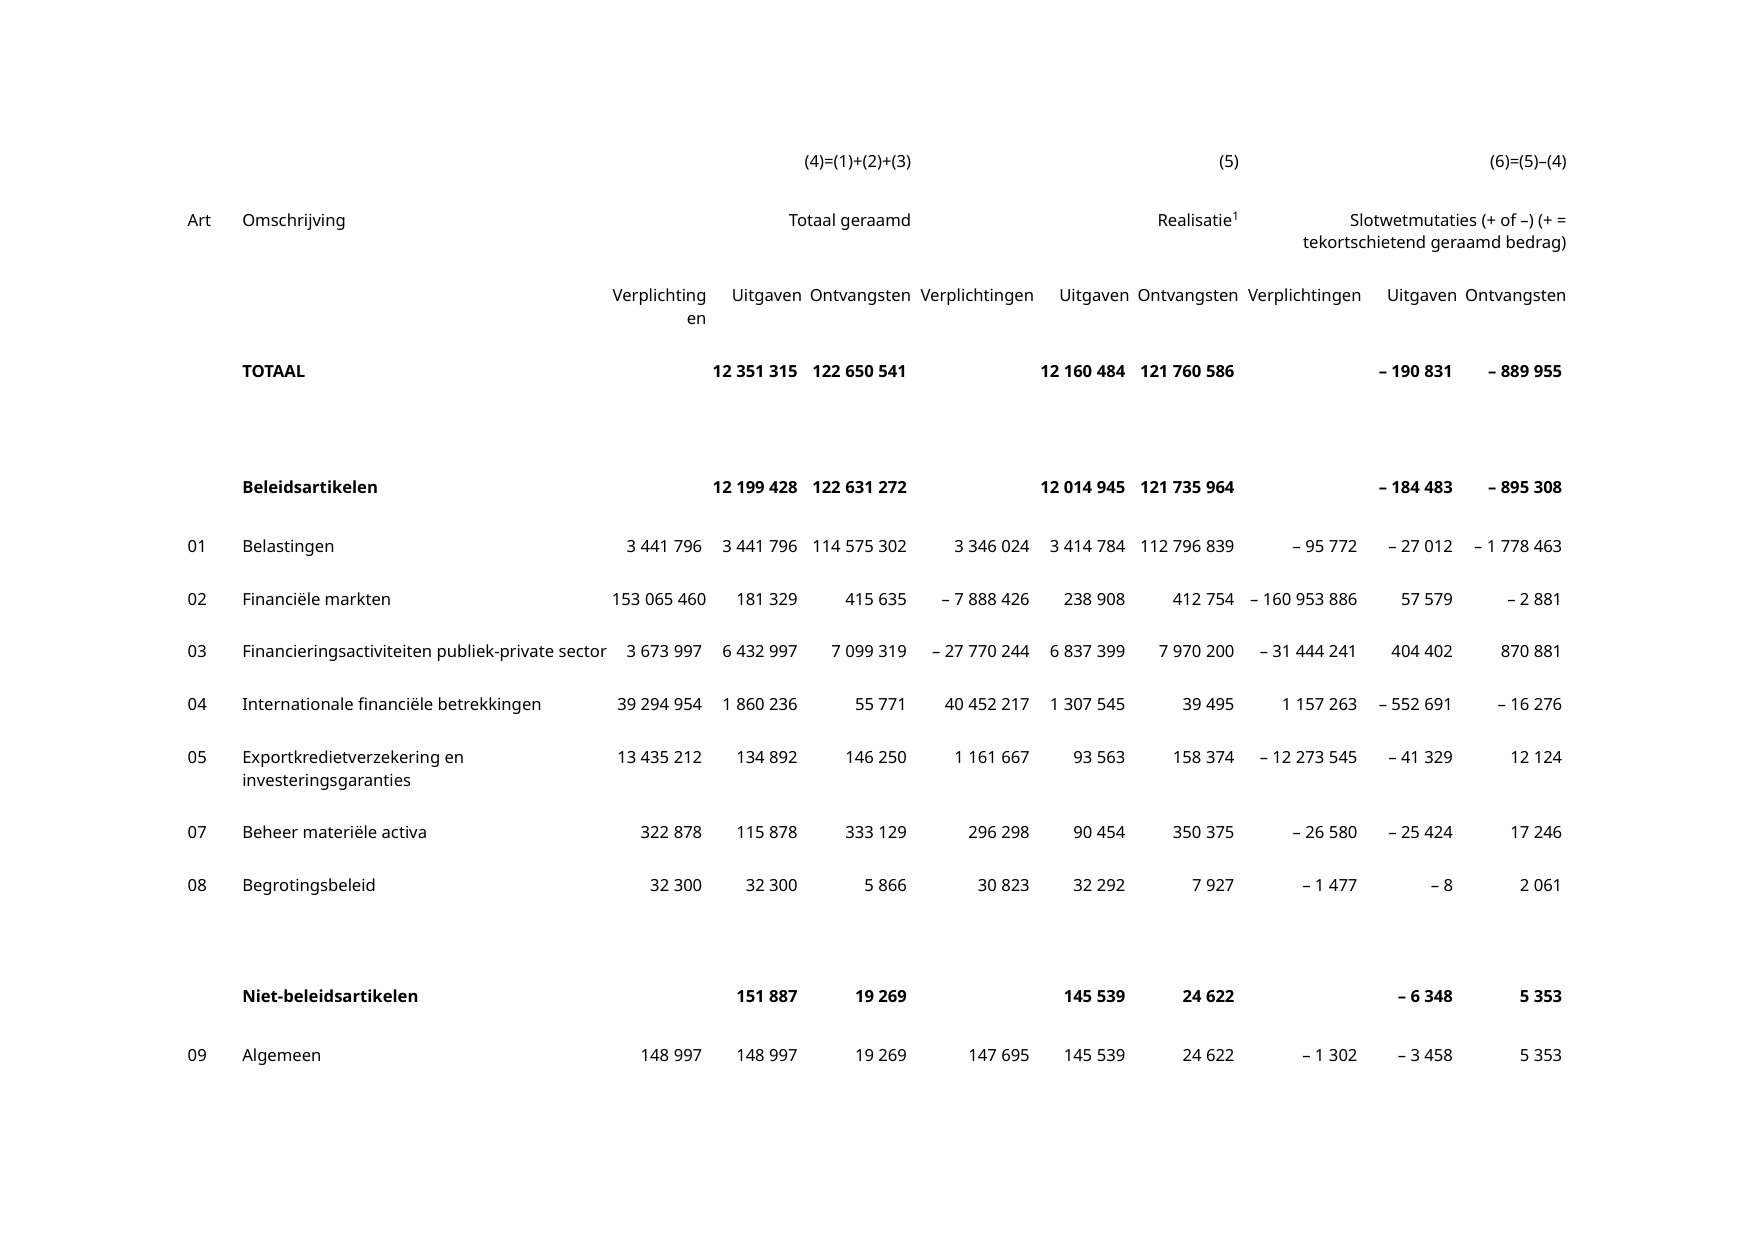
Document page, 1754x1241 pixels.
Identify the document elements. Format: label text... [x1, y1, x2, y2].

table_cell 115 878 [706, 821, 802, 873]
table_cell – 41 329 [1361, 745, 1457, 821]
table_cell Uitgaven [1361, 284, 1457, 359]
table_cell 19 269 [802, 985, 911, 1043]
table_header [188, 150, 242, 208]
table_cell [1457, 926, 1566, 985]
table_cell 7 927 [1129, 874, 1238, 926]
table_cell 12 199 428 [706, 476, 802, 534]
table_cell 112 796 839 [1129, 535, 1238, 587]
table_cell 3 414 784 [1034, 535, 1129, 587]
table_cell 01 [188, 535, 242, 587]
table_cell [1239, 985, 1361, 1043]
table_cell Uitgaven [706, 284, 802, 359]
table_cell 93 563 [1034, 745, 1129, 821]
table_cell 32 300 [706, 874, 802, 926]
table_cell Uitgaven [1034, 284, 1129, 359]
table_cell [911, 476, 1034, 534]
table_cell 08 [188, 874, 242, 926]
table_cell – 2 881 [1457, 587, 1566, 640]
table_cell – 895 308 [1457, 476, 1566, 534]
table_cell [706, 418, 802, 476]
table_cell Slotwetmutaties (+ of –) (+ = tekortschietend geraamd bedrag) [1239, 209, 1566, 284]
table_cell 04 [188, 693, 242, 745]
table_cell [911, 985, 1034, 1043]
table_header (6)=(5)–(4) [1239, 150, 1566, 208]
table_cell 5 866 [802, 874, 911, 926]
table_header (5) [911, 150, 1238, 208]
table_cell [1239, 476, 1361, 534]
table_cell Belastingen [242, 535, 611, 587]
table_cell – 184 483 [1361, 476, 1457, 534]
table_cell Realisatie1 [911, 209, 1238, 284]
table_cell – 26 580 [1239, 821, 1361, 873]
table_cell [911, 418, 1034, 476]
table_cell 30 823 [911, 874, 1034, 926]
table_cell 32 300 [611, 874, 706, 926]
table_cell – 889 955 [1457, 359, 1566, 418]
table_cell 6 432 997 [706, 640, 802, 693]
table_cell 39 294 954 [611, 693, 706, 745]
table_cell 12 124 [1457, 745, 1566, 821]
table_cell – 552 691 [1361, 693, 1457, 745]
table_cell 121 760 586 [1129, 359, 1238, 418]
table_cell – 12 273 545 [1239, 745, 1361, 821]
table_cell Niet-beleidsartikelen [242, 985, 611, 1043]
table_cell 57 579 [1361, 587, 1457, 640]
table_cell Algemeen [242, 1043, 611, 1066]
table_cell 5 353 [1457, 985, 1566, 1043]
table_cell 12 160 484 [1034, 359, 1129, 418]
table_cell Totaal geraamd [611, 209, 911, 284]
table_cell Omschrijving [242, 209, 611, 284]
table_cell Financieringsactiviteiten publiek-private sector [242, 640, 611, 693]
table_cell 412 754 [1129, 587, 1238, 640]
table_cell [188, 985, 242, 1043]
table_cell [911, 926, 1034, 985]
table_cell 404 402 [1361, 640, 1457, 693]
table_cell 09 [188, 1043, 242, 1066]
table_cell 05 [188, 745, 242, 821]
table_cell [706, 926, 802, 985]
table_cell – 1 302 [1239, 1043, 1361, 1066]
table_cell – 7 888 426 [911, 587, 1034, 640]
table_cell 296 298 [911, 821, 1034, 873]
table_cell [611, 926, 706, 985]
table_cell Financiële markten [242, 587, 611, 640]
table_cell [611, 359, 706, 418]
table_cell [1034, 418, 1129, 476]
table_cell 870 881 [1457, 640, 1566, 693]
table_cell [1239, 359, 1361, 418]
table_cell – 160 953 886 [1239, 587, 1361, 640]
table_cell – 27 012 [1361, 535, 1457, 587]
table_cell – 95 772 [1239, 535, 1361, 587]
table_cell 121 735 964 [1129, 476, 1238, 534]
table_cell 1 307 545 [1034, 693, 1129, 745]
table_cell 32 292 [1034, 874, 1129, 926]
table_cell 145 539 [1034, 1043, 1129, 1066]
table_cell 55 771 [802, 693, 911, 745]
table_cell 02 [188, 587, 242, 640]
table_cell [188, 926, 242, 985]
table_cell 333 129 [802, 821, 911, 873]
table_cell Verplichtingen [911, 284, 1034, 359]
table_cell Begrotingsbeleid [242, 874, 611, 926]
table_cell 24 622 [1129, 1043, 1238, 1066]
table_cell – 3 458 [1361, 1043, 1457, 1066]
table_cell – 190 831 [1361, 359, 1457, 418]
table_cell [1361, 926, 1457, 985]
table_cell [1239, 418, 1361, 476]
table_cell Exportkredietverzekering en investeringsgaranties [242, 745, 611, 821]
table_cell – 25 424 [1361, 821, 1457, 873]
table_cell 40 452 217 [911, 693, 1034, 745]
table_cell 7 970 200 [1129, 640, 1238, 693]
table_cell 19 269 [802, 1043, 911, 1066]
table_cell [611, 476, 706, 534]
table_cell 17 246 [1457, 821, 1566, 873]
table_cell – 27 770 244 [911, 640, 1034, 693]
table_cell – 8 [1361, 874, 1457, 926]
table_cell 3 441 796 [611, 535, 706, 587]
table_cell [1129, 926, 1238, 985]
table_cell [1457, 418, 1566, 476]
table_cell Ontvangsten [1129, 284, 1238, 359]
table_cell [242, 418, 611, 476]
table_cell [1361, 418, 1457, 476]
table_cell [188, 359, 242, 418]
table_cell – 6 348 [1361, 985, 1457, 1043]
table_cell 146 250 [802, 745, 911, 821]
table_cell [188, 476, 242, 534]
table_cell Ontvangsten [802, 284, 911, 359]
table_cell [188, 418, 242, 476]
table_cell Internationale financiële betrekkingen [242, 693, 611, 745]
table_cell [611, 985, 706, 1043]
table_cell [242, 926, 611, 985]
table_cell 90 454 [1034, 821, 1129, 873]
table_cell 3 346 024 [911, 535, 1034, 587]
table_cell 3 673 997 [611, 640, 706, 693]
table_cell 158 374 [1129, 745, 1238, 821]
table_cell 03 [188, 640, 242, 693]
table_cell 39 495 [1129, 693, 1238, 745]
table_cell 3 441 796 [706, 535, 802, 587]
table_header (4)=(1)+(2)+(3) [611, 150, 911, 208]
table_cell – 1 477 [1239, 874, 1361, 926]
table_cell [188, 284, 242, 359]
table_cell Verplichtingen [1239, 284, 1361, 359]
table_cell [1034, 926, 1129, 985]
table_cell [611, 418, 706, 476]
table_cell 12 351 315 [706, 359, 802, 418]
table_cell [802, 926, 911, 985]
table_cell 147 695 [911, 1043, 1034, 1066]
table_cell Ontvangsten [1457, 284, 1566, 359]
table_cell 153 065 460 [611, 587, 706, 640]
table_cell [242, 284, 611, 359]
table_cell 1 157 263 [1239, 693, 1361, 745]
table_cell 24 622 [1129, 985, 1238, 1043]
table_cell [911, 359, 1034, 418]
table_cell 7 099 319 [802, 640, 911, 693]
table_cell [1239, 926, 1361, 985]
table_cell – 31 444 241 [1239, 640, 1361, 693]
table_cell 238 908 [1034, 587, 1129, 640]
table_cell 1 161 667 [911, 745, 1034, 821]
table_cell Beheer materiële activa [242, 821, 611, 873]
table_cell 148 997 [611, 1043, 706, 1066]
table_cell 5 353 [1457, 1043, 1566, 1066]
table_cell 148 997 [706, 1043, 802, 1066]
table_cell 322 878 [611, 821, 706, 873]
table_cell 134 892 [706, 745, 802, 821]
table_cell [802, 418, 911, 476]
table_cell 151 887 [706, 985, 802, 1043]
table_cell 122 631 272 [802, 476, 911, 534]
table_cell Verplichtingen [611, 284, 706, 359]
table_cell 2 061 [1457, 874, 1566, 926]
table_cell 1 860 236 [706, 693, 802, 745]
table_cell 07 [188, 821, 242, 873]
table_cell 350 375 [1129, 821, 1238, 873]
table_cell 181 329 [706, 587, 802, 640]
table_cell Art [188, 209, 242, 284]
table_cell – 1 778 463 [1457, 535, 1566, 587]
table_cell Beleidsartikelen [242, 476, 611, 534]
table_cell 122 650 541 [802, 359, 911, 418]
table_cell [1129, 418, 1238, 476]
table_cell 13 435 212 [611, 745, 706, 821]
table_header [242, 150, 611, 208]
table_cell 114 575 302 [802, 535, 911, 587]
table_cell – 16 276 [1457, 693, 1566, 745]
table_cell 145 539 [1034, 985, 1129, 1043]
table_cell TOTAAL [242, 359, 611, 418]
table_cell 6 837 399 [1034, 640, 1129, 693]
table_cell 415 635 [802, 587, 911, 640]
table_cell 12 014 945 [1034, 476, 1129, 534]
